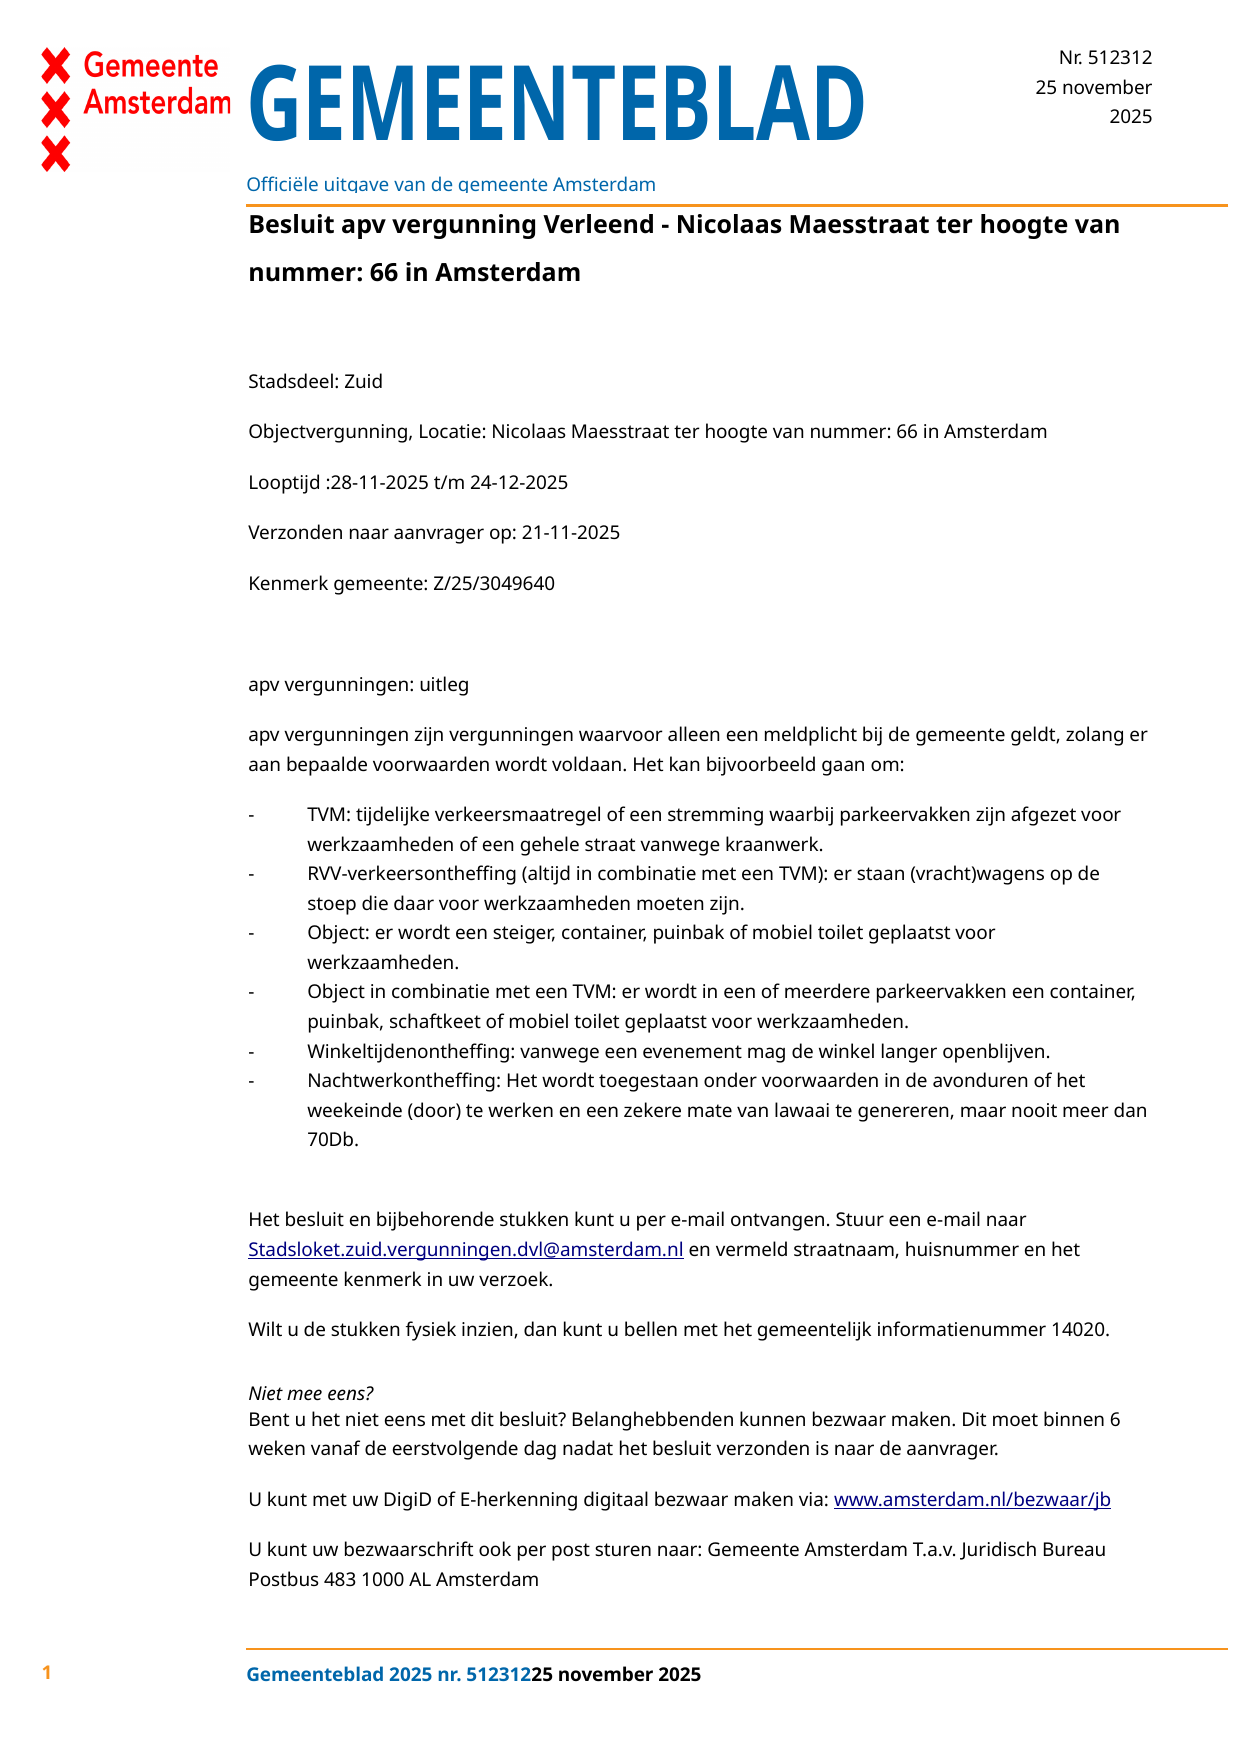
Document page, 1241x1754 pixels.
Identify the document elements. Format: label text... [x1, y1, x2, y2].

text Bent u het niet eens met dit besluit? Belanghebbenden kunnen bezwaar maken. Dit moet binnen 6 weken vanaf de eerstvolgende dag nadat het besluit verzonden is naar de aanvrager. [248, 1406, 1152, 1461]
list Nachtwerkontheffing: Het wordt toegestaan onder voorwaarden in de avonduren of het weekeinde (door) te werken en een zekere mate van lawaai te genereren, maar nooit meer dan 70Db. [248, 1067, 1152, 1152]
list Object: er wordt een steiger, container, puinbak of mobiel toilet geplaatst voor werkzaamheden. [248, 919, 1152, 975]
text Kenmerk gemeente: Z/25/3049640 [248, 570, 1152, 596]
text U kunt uw bezwaarschrift ook per post sturen naar: Gemeente Amsterdam T.a.v. Juridisch Bureau Postbus 483 1000 AL Amsterdam [248, 1536, 1152, 1592]
text Niet mee eens? [248, 1380, 1152, 1406]
text apv vergunningen: uitleg [248, 671, 1152, 697]
text apv vergunningen zijn vergunningen waarvoor alleen een meldplicht bij de gemeente geldt, zolang er aan bepaalde voorwaarden wordt voldaan. Het kan bijvoorbeeld gaan om: [248, 721, 1152, 777]
text Wilt u de stukken fysiek inzien, dan kunt u bellen met het gemeentelijk informatienummer 14020. [248, 1316, 1152, 1342]
text Besluit apv vergunning Verleend - Nicolaas Maesstraat ter hoogte van nummer: 66 in Amsterdam [248, 207, 1152, 288]
list RVV-verkeersontheffing (altijd in combinatie met een TVM): er staan (vracht)wagens op de stoep die daar voor werkzaamheden moeten zijn. [248, 860, 1152, 916]
picture [41, 47, 231, 172]
text Het besluit en bijbehorende stukken kunt u per e-mail ontvangen. Stuur een e-mail naar Stadsloket.zuid.vergunningen.dvl@amsterdam.nl en vermeld straatnaam, huisnummer en het gemeente kenmerk in uw verzoek. [248, 1207, 1152, 1292]
text Stadsdeel: Zuid [248, 368, 1152, 394]
list Winkeltijdenontheffing: vanwege een evenement mag de winkel langer openblijven. [248, 1038, 1152, 1064]
text Looptijd :28-11-2025 t/m 24-12-2025 [248, 469, 1152, 495]
text Verzonden naar aanvrager op: 21-11-2025 [248, 519, 1152, 545]
list TVM: tijdelijke verkeersmaatregel of een stremming waarbij parkeervakken zijn afgezet voor werkzaamheden of een gehele straat vanwege kraanwerk. [248, 801, 1152, 857]
list Object in combinatie met een TVM: er wordt in een of meerdere parkeervakken een container, puinbak, schaftkeet of mobiel toilet geplaatst voor werkzaamheden. [248, 979, 1152, 1034]
text Objectvergunning, Locatie: Nicolaas Maesstraat ter hoogte van nummer: 66 in Amsterdam [248, 419, 1152, 444]
text U kunt met uw DigiD of E-herkenning digitaal bezwaar maken via: www.amsterdam.nl/bezwaar/jb [248, 1486, 1152, 1512]
